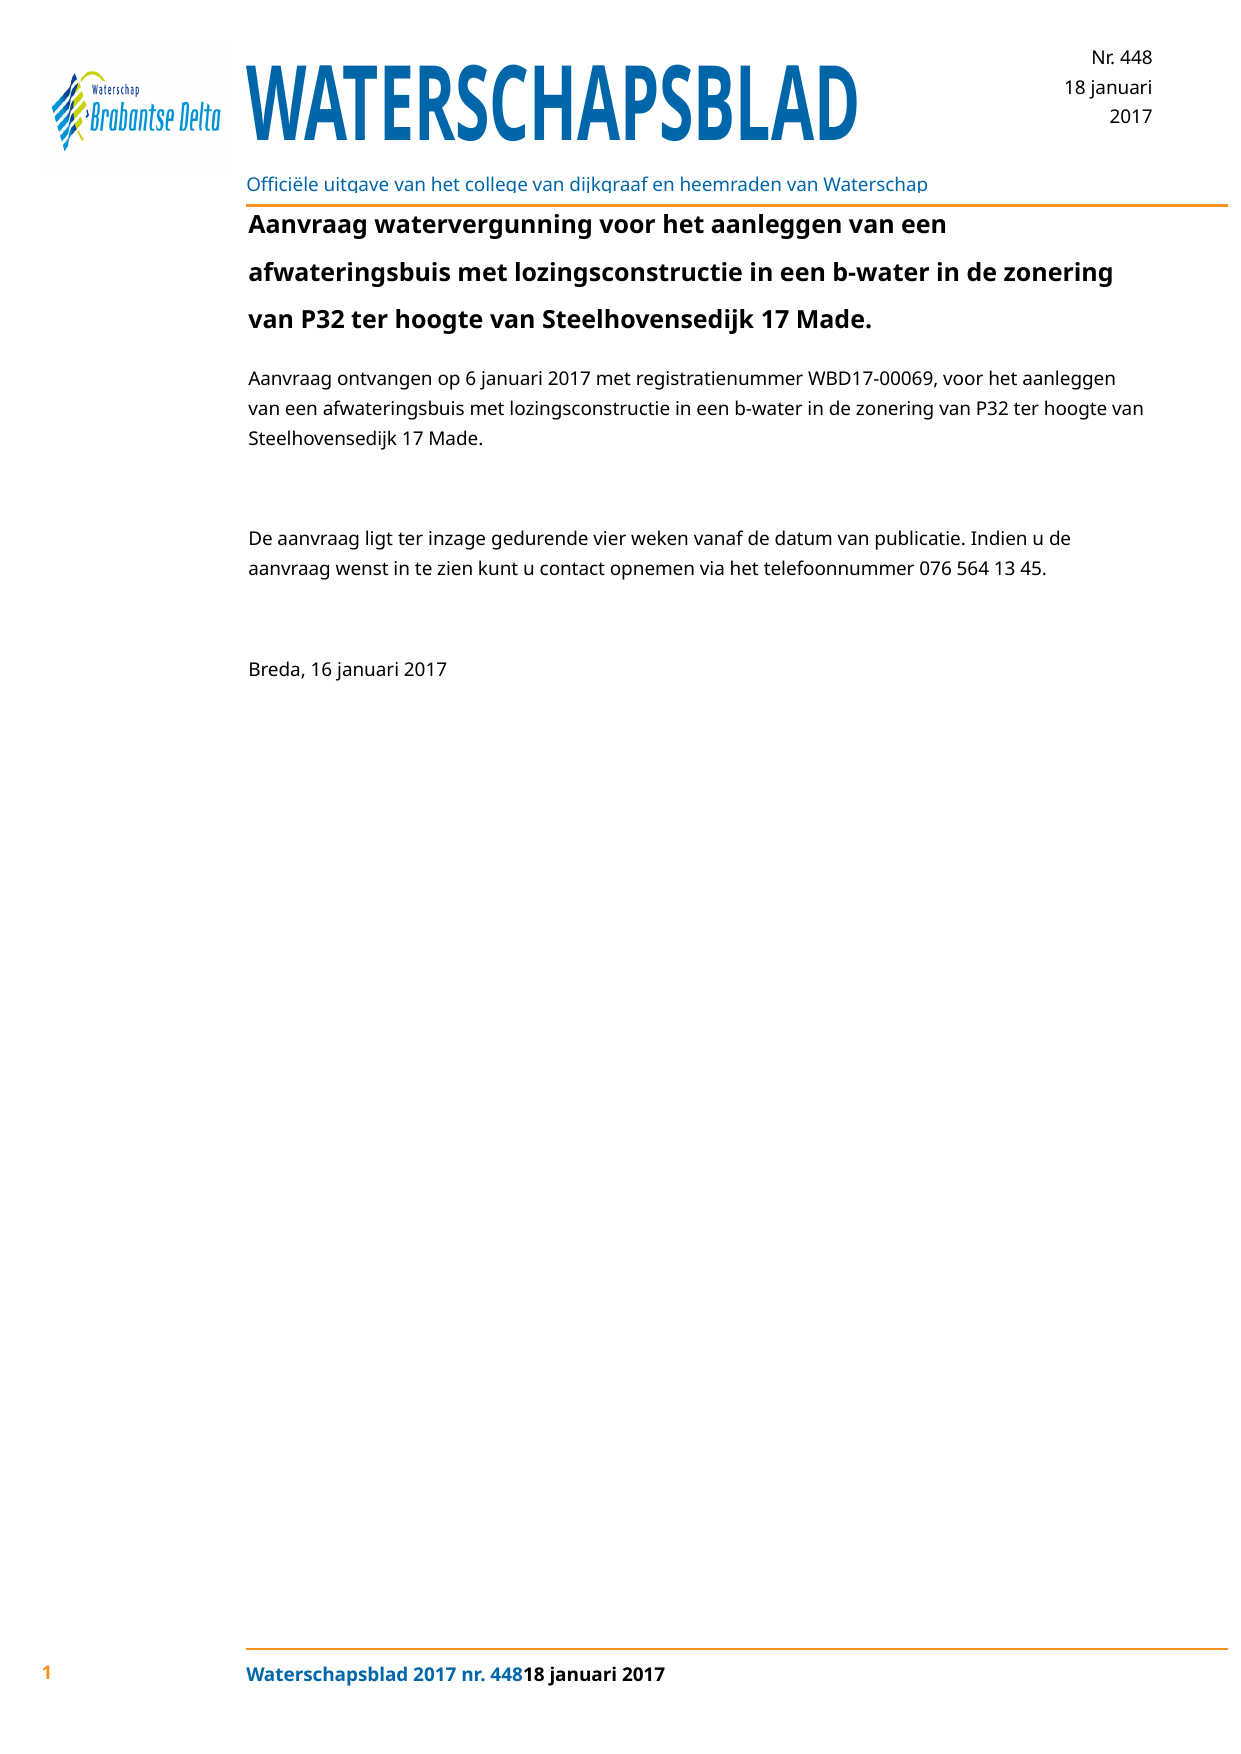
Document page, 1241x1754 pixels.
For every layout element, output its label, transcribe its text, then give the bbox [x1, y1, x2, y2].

text Aanvraag ontvangen op 6 januari 2017 met registratienummer WBD17-00069, voor het aanleggen van een afwateringsbuis met lozingsconstructie in een b-water in de zonering van P32 ter hoogte van Steelhovensedijk 17 Made. [248, 366, 1152, 450]
text Breda, 16 januari 2017 [248, 656, 1152, 682]
text De aanvraag ligt ter inzage gedurende vier weken vanaf de datum van publicatie. Indien u de aanvraag wenst in te zien kunt u contact opnemen via het telefoonnummer 076 564 13 45. [248, 526, 1152, 581]
picture [41, 47, 231, 172]
text Aanvraag watervergunning voor het aanleggen van een afwateringsbuis met lozingsconstructie in een b-water in de zonering van P32 ter hoogte van Steelhovensedijk 17 Made. [248, 207, 1152, 336]
